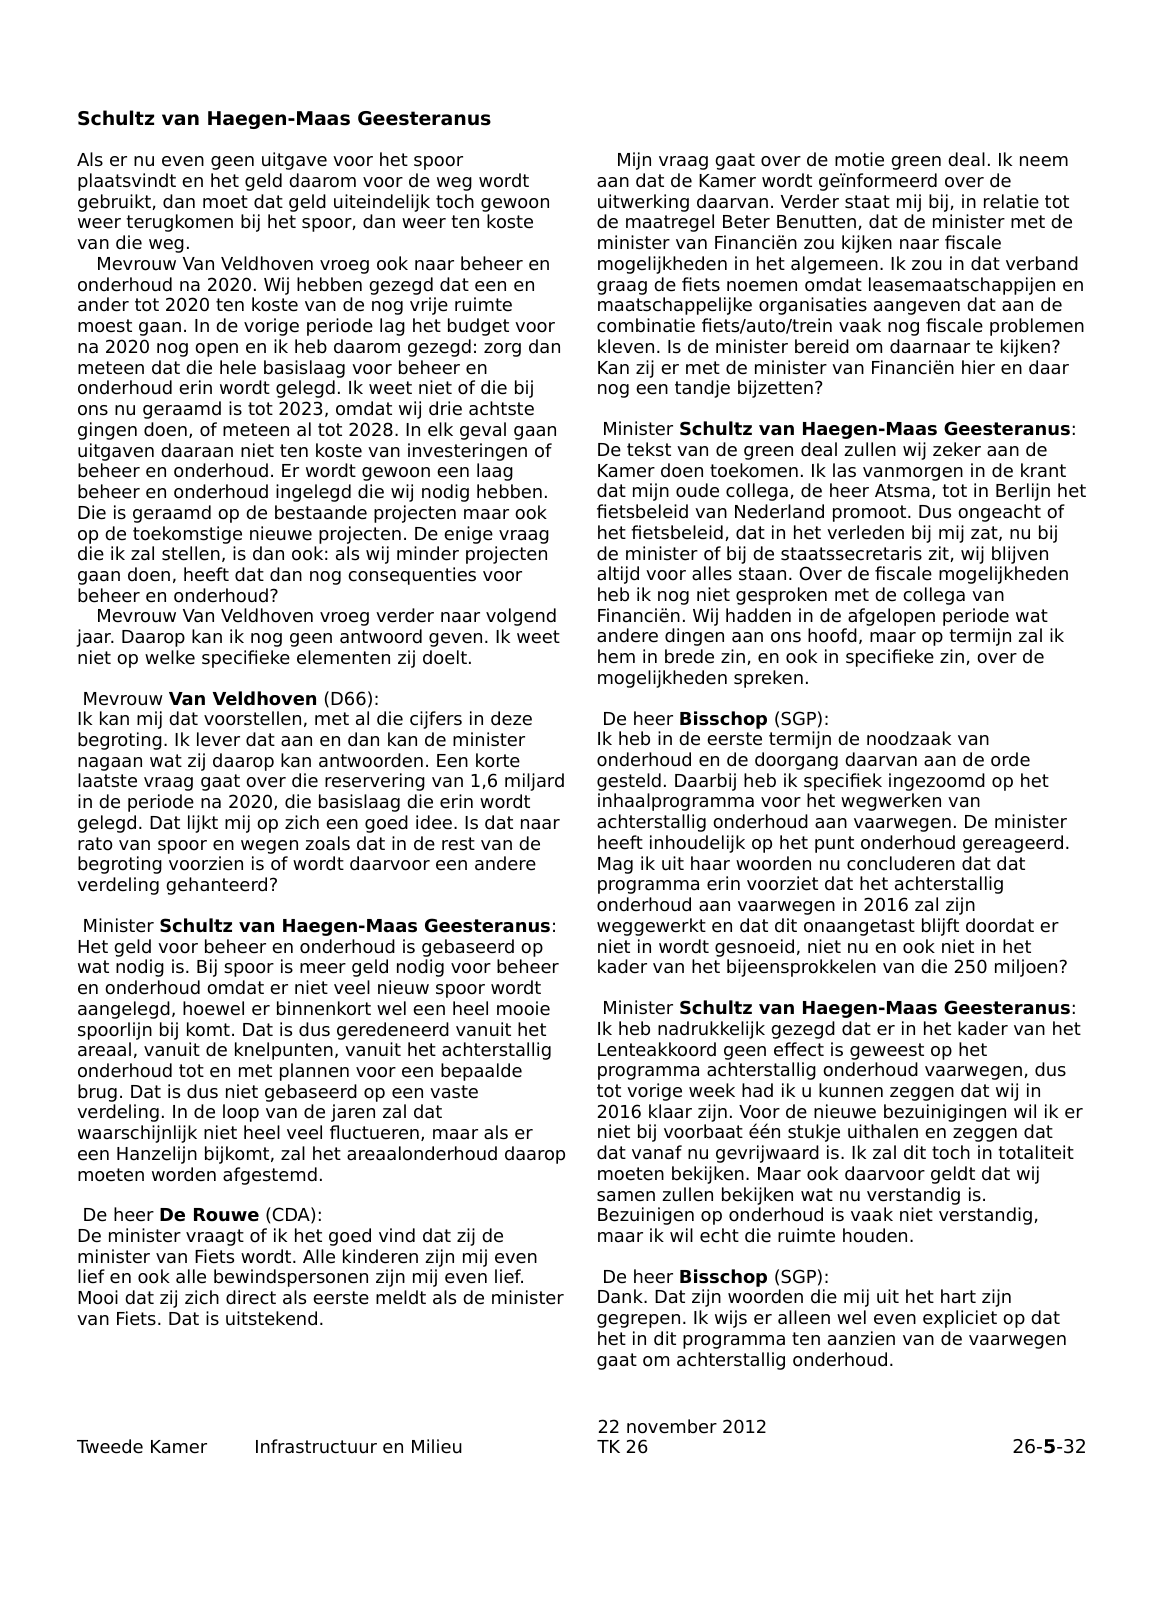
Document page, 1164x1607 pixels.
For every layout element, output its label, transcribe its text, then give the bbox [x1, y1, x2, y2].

text Minister Schultz van Haegen-Maas Geesteranus: [596, 998, 1087, 1019]
text Ik heb in de eerste termijn de noodzaak van onderhoud en de doorgang daarvan aan de orde gesteld. Daarbij heb ik specifiek ingezoomd op het inhaalprogramma voor het wegwerken van achterstallig onderhoud aan vaarwegen. De minister heeft inhoudelijk op het punt onderhoud gereageerd. Mag ik uit haar woorden nu concluderen dat dat programma erin voorziet dat het achterstallig onderhoud aan vaarwegen in 2016 zal zijn weggewerkt en dat dit onaangetast blijft doordat er niet in wordt gesnoeid, niet nu en ook niet in het kader van het bijeensprokkelen van die 250 miljoen? [596, 729, 1087, 978]
text Mijn vraag gaat over de motie green deal. Ik neem aan dat de Kamer wordt geïnformeerd over de uitwerking daarvan. Verder staat mij bij, in relatie tot de maatregel Beter Benutten, dat de minister met de minister van Financiën zou kijken naar fiscale mogelijkheden in het algemeen. Ik zou in dat verband graag de fiets noemen omdat leasemaatschappijen en maatschappelijke organisaties aangeven dat aan de combinatie fiets/auto/trein vaak nog fiscale problemen kleven. Is de minister bereid om daarnaar te kijken? Kan zij er met de minister van Financiën hier en daar nog een tandje bijzetten? [596, 150, 1087, 399]
text De minister vraagt of ik het goed vind dat zij de minister van Fiets wordt. Alle kinderen zijn mij even lief en ook alle bewindspersonen zijn mij even lief. Mooi dat zij zich direct als eerste meldt als de minister van Fiets. Dat is uitstekend. [77, 1226, 567, 1329]
text Mevrouw Van Veldhoven vroeg ook naar beheer en onderhoud na 2020. Wij hebben gezegd dat een en ander tot 2020 ten koste van de nog vrije ruimte moest gaan. In de vorige periode lag het budget voor na 2020 nog open en ik heb daarom gezegd: zorg dan meteen dat die hele basislaag voor beheer en onderhoud erin wordt gelegd. Ik weet niet of die bij ons nu geraamd is tot 2023, omdat wij drie achtste gingen doen, of meteen al tot 2028. In elk geval gaan uitgaven daaraan niet ten koste van investeringen of beheer en onderhoud. Er wordt gewoon een laag beheer en onderhoud ingelegd die wij nodig hebben. Die is geraamd op de bestaande projecten maar ook op de toekomstige nieuwe projecten. De enige vraag die ik zal stellen, is dan ook: als wij minder projecten gaan doen, heeft dat dan nog consequenties voor beheer en onderhoud? [77, 254, 567, 606]
text Ik kan mij dat voorstellen, met al die cijfers in deze begroting. Ik lever dat aan en dan kan de minister nagaan wat zij daarop kan antwoorden. Een korte laatste vraag gaat over die reservering van 1,6 miljard in de periode na 2020, die basislaag die erin wordt gelegd. Dat lijkt mij op zich een goed idee. Is dat naar rato van spoor en wegen zoals dat in de rest van de begroting voorzien is of wordt daarvoor een andere verdeling gehanteerd? [77, 709, 567, 896]
text Als er nu even geen uitgave voor het spoor plaatsvindt en het geld daarom voor de weg wordt gebruikt, dan moet dat geld uiteindelijk toch gewoon weer terugkomen bij het spoor, dan weer ten koste van die weg. [77, 150, 567, 254]
text Minister Schultz van Haegen-Maas Geesteranus: [596, 419, 1087, 440]
text Mevrouw Van Veldhoven (D66): [77, 688, 567, 709]
text Minister Schultz van Haegen-Maas Geesteranus: [77, 916, 567, 936]
text De heer De Rouwe (CDA): [77, 1205, 567, 1226]
text Dank. Dat zijn woorden die mij uit het hart zijn gegrepen. Ik wijs er alleen wel even expliciet op dat het in dit programma ten aanzien van de vaarwegen gaat om achterstallig onderhoud. [596, 1287, 1087, 1370]
text De heer Bisschop (SGP): [596, 708, 1087, 729]
text De heer Bisschop (SGP): [596, 1267, 1087, 1287]
text Het geld voor beheer en onderhoud is gebaseerd op wat nodig is. Bij spoor is meer geld nodig voor beheer en onderhoud omdat er niet veel nieuw spoor wordt aangelegd, hoewel er binnenkort wel een heel mooie spoorlijn bij komt. Dat is dus geredeneerd vanuit het areaal, vanuit de knelpunten, vanuit het achterstallig onderhoud tot en met plannen voor een bepaalde brug. Dat is dus niet gebaseerd op een vaste verdeling. In de loop van de jaren zal dat waarschijnlijk niet heel veel fluctueren, maar als er een Hanzelijn bijkomt, zal het areaalonderhoud daarop moeten worden afgestemd. [77, 936, 567, 1185]
text De tekst van de green deal zullen wij zeker aan de Kamer doen toekomen. Ik las vanmorgen in de krant dat mijn oude collega, de heer Atsma, tot in Berlijn het fietsbeleid van Nederland promoot. Dus ongeacht of het fietsbeleid, dat in het verleden bij mij zat, nu bij de minister of bij de staatssecretaris zit, wij blijven altijd voor alles staan. Over de fiscale mogelijkheden heb ik nog niet gesproken met de collega van Financiën. Wij hadden in de afgelopen periode wat andere dingen aan ons hoofd, maar op termijn zal ik hem in brede zin, en ook in specifieke zin, over de mogelijkheden spreken. [596, 440, 1087, 688]
text Ik heb nadrukkelijk gezegd dat er in het kader van het Lenteakkoord geen effect is geweest op het programma achterstallig onderhoud vaarwegen, dus tot vorige week had ik u kunnen zeggen dat wij in 2016 klaar zijn. Voor de nieuwe bezuinigingen wil ik er niet bij voorbaat één stukje uithalen en zeggen dat dat vanaf nu gevrijwaard is. Ik zal dit toch in totaliteit moeten bekijken. Maar ook daarvoor geldt dat wij samen zullen bekijken wat nu verstandig is. Bezuinigen op onderhoud is vaak niet verstandig, maar ik wil echt die ruimte houden. [596, 1019, 1087, 1247]
text Mevrouw Van Veldhoven vroeg verder naar volgend jaar. Daarop kan ik nog geen antwoord geven. Ik weet niet op welke specifieke elementen zij doelt. [77, 606, 567, 668]
